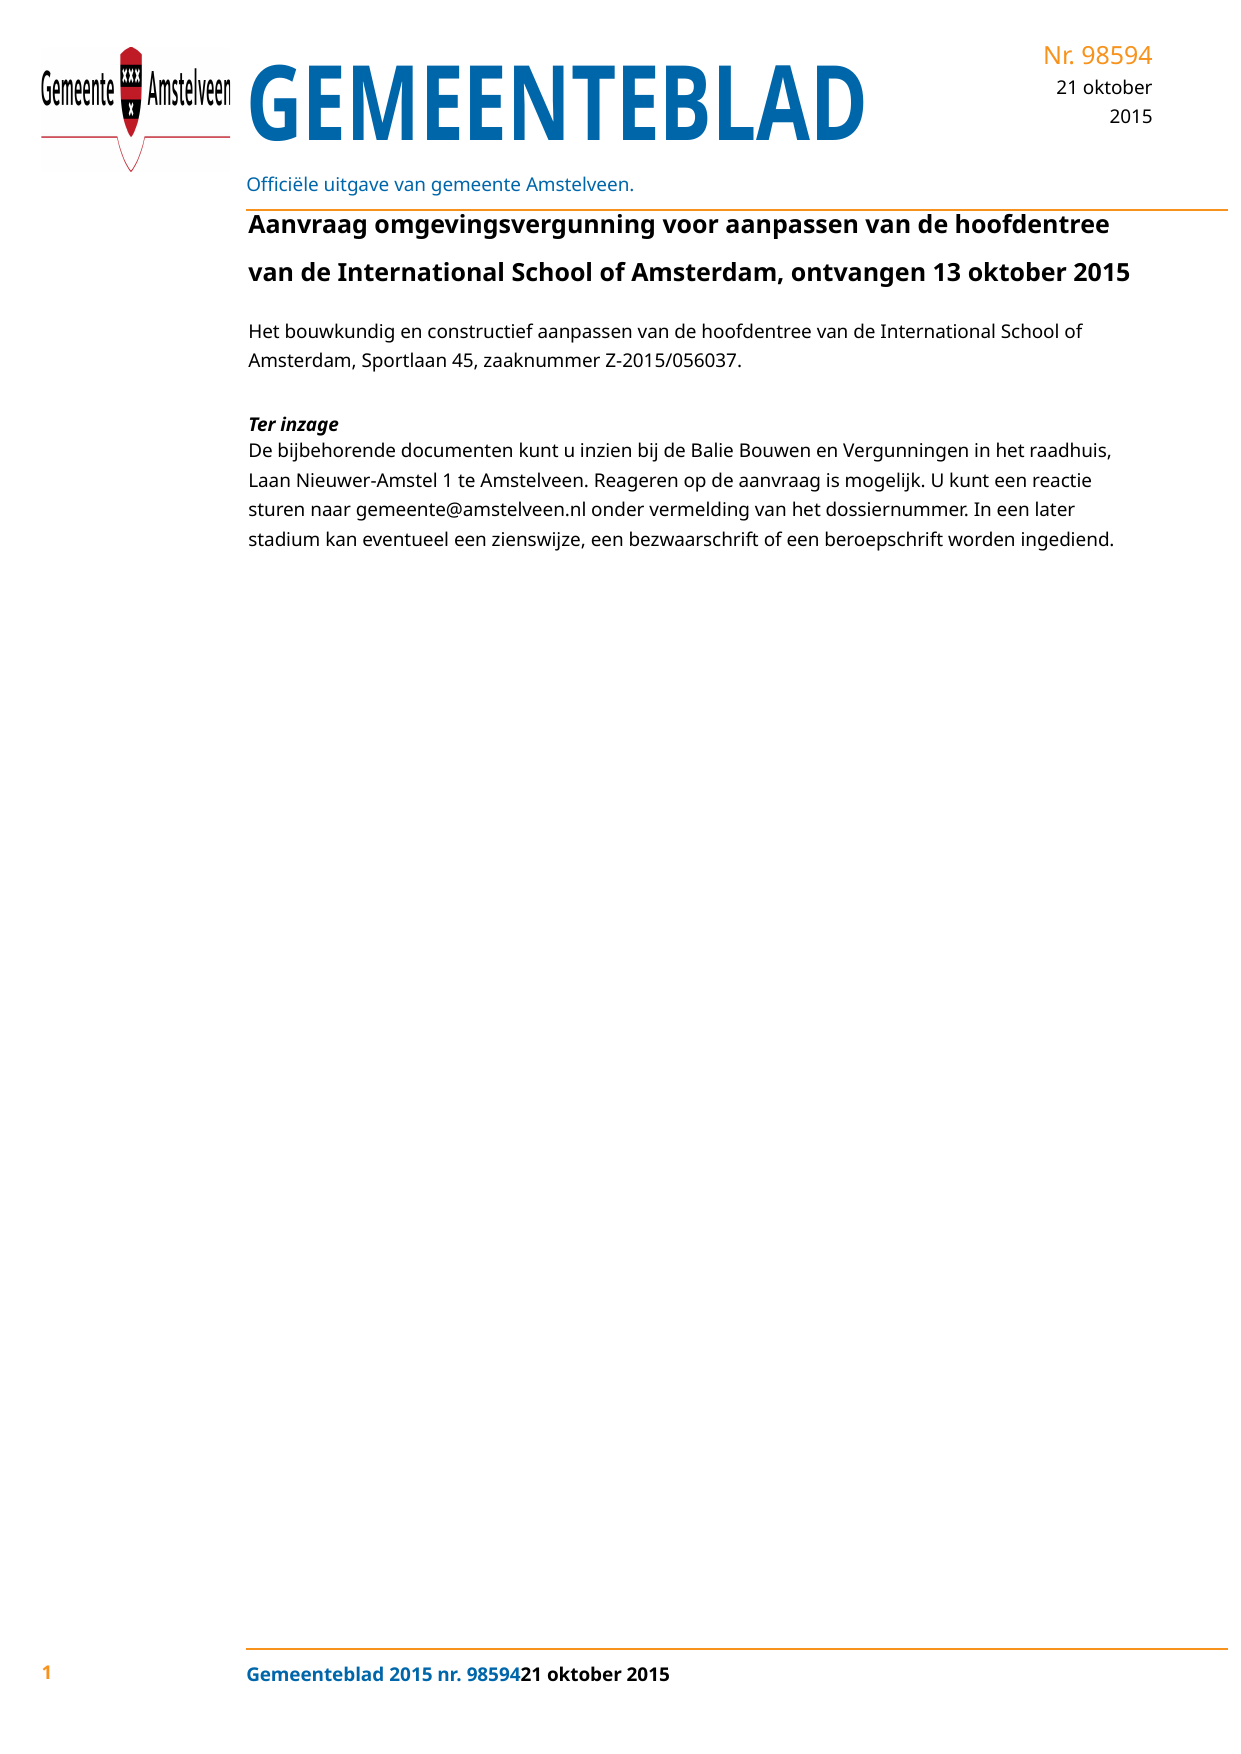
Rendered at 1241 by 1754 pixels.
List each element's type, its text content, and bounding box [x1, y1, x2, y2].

text De bijbehorende documenten kunt u inzien bij de Balie Bouwen en Vergunningen in het raadhuis, Laan Nieuwer-Amstel 1 te Amstelveen. Reageren op de aanvraag is mogelijk. U kunt een reactie sturen naar gemeente@amstelveen.nl onder vermelding van het dossiernummer. In een later stadium kan eventueel een zienswijze, een bezwaarschrift of een beroepschrift worden ingediend. [248, 437, 1152, 552]
text Ter inzage [248, 411, 1152, 437]
picture [41, 47, 231, 172]
text Het bouwkundig en constructief aanpassen van de hoofdentree van de International School of Amsterdam, Sportlaan 45, zaaknummer Z-2015/056037. [248, 318, 1152, 373]
text Aanvraag omgevingsvergunning voor aanpassen van de hoofdentree van de International School of Amsterdam, ontvangen 13 oktober 2015 [248, 211, 1152, 288]
